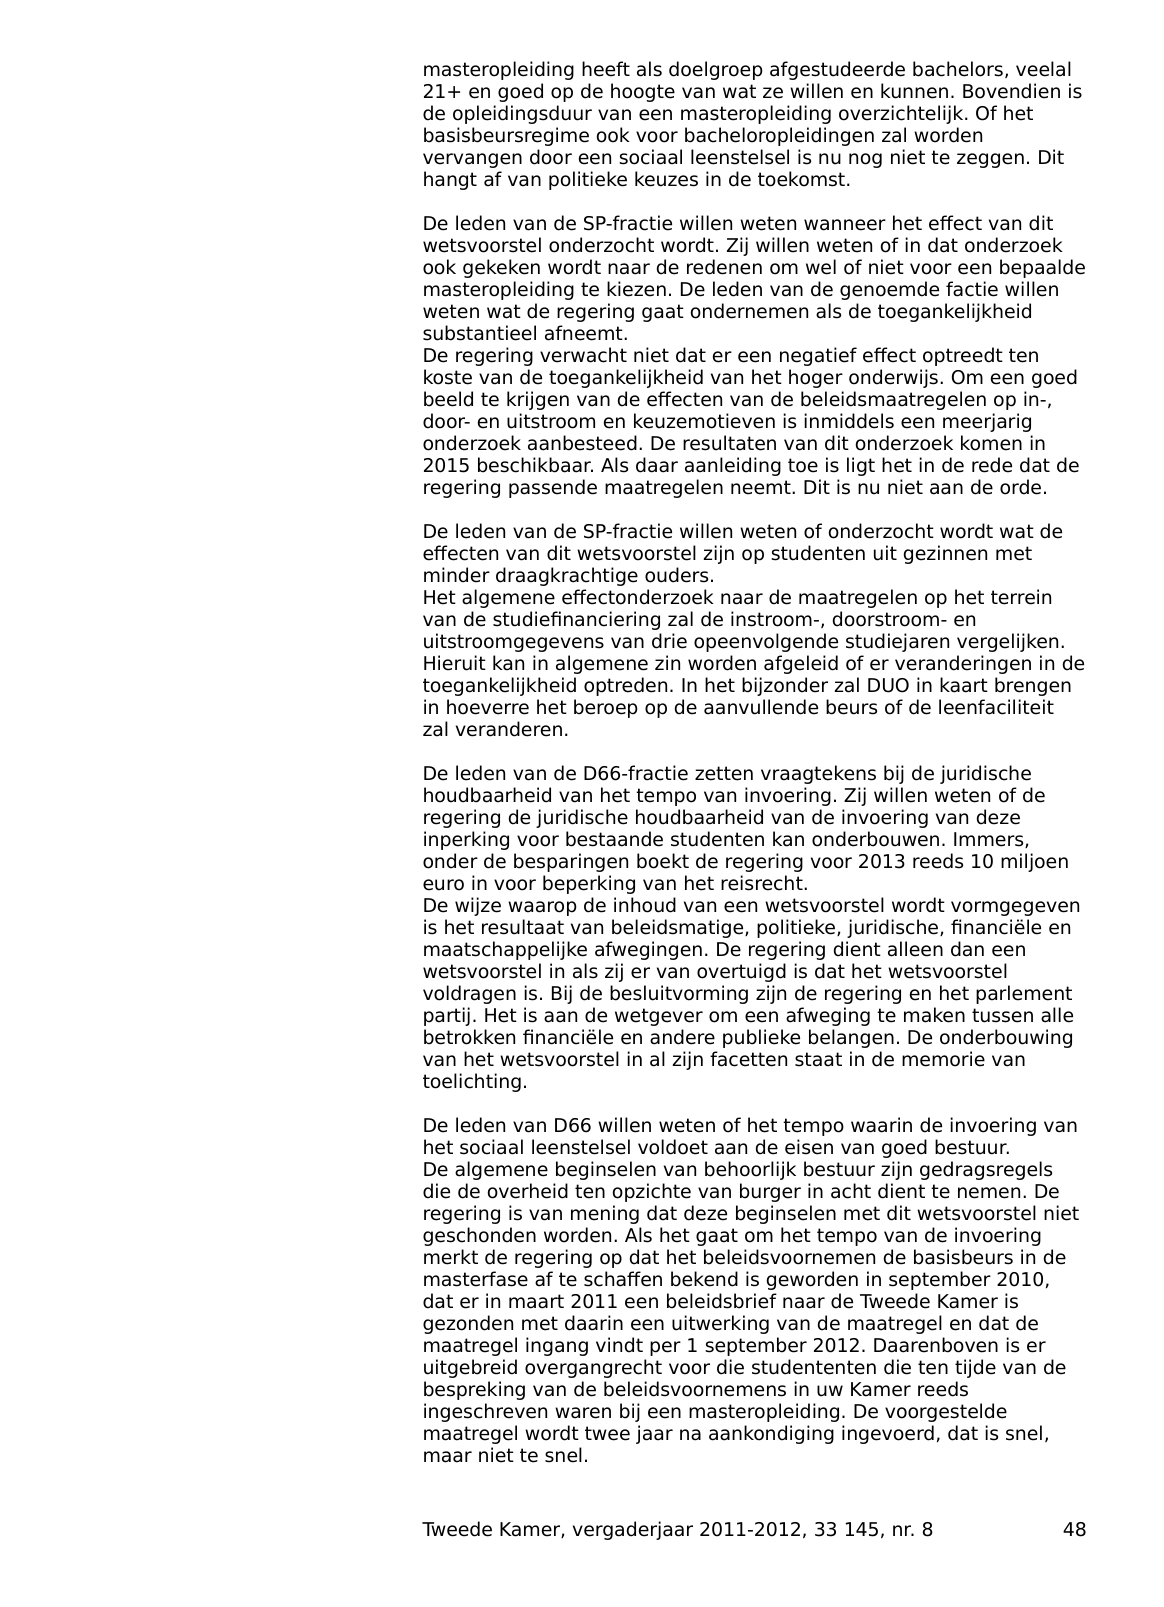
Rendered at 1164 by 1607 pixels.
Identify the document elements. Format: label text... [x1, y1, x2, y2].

text De algemene beginselen van behoorlijk bestuur zijn gedragsregels die de overheid ten opzichte van burger in acht dient te nemen. De regering is van mening dat deze beginselen met dit wetsvoorstel niet geschonden worden. Als het gaat om het tempo van de invoering merkt de regering op dat het beleidsvoornemen de basisbeurs in de masterfase af te schaffen bekend is geworden in september 2010, dat er in maart 2011 een beleidsbrief naar de Tweede Kamer is gezonden met daarin een uitwerking van de maatregel en dat de maatregel ingang vindt per 1 september 2012. Daarenboven is er uitgebreid overgangrecht voor die studententen die ten tijde van de bespreking van de beleidsvoornemens in uw Kamer reeds ingeschreven waren bij een masteropleiding. De voorgestelde maatregel wordt twee jaar na aankondiging ingevoerd, dat is snel, maar niet te snel. [422, 1159, 1087, 1467]
text De leden van de SP-fractie willen weten wanneer het effect van dit wetsvoorstel onderzocht wordt. Zij willen weten of in dat onderzoek ook gekeken wordt naar de redenen om wel of niet voor een bepaalde masteropleiding te kiezen. De leden van de genoemde factie willen weten wat de regering gaat ondernemen als de toegankelijkheid substantieel afneemt. [422, 213, 1087, 345]
text Het algemene effectonderzoek naar de maatregelen op het terrein van de studiefinanciering zal de instroom-, doorstroom- en uitstroomgegevens van drie opeenvolgende studiejaren vergelijken. Hieruit kan in algemene zin worden afgeleid of er veranderingen in de toegankelijkheid optreden. In het bijzonder zal DUO in kaart brengen in hoeverre het beroep op de aanvullende beurs of de leenfaciliteit zal veranderen. [422, 587, 1087, 741]
text De wijze waarop de inhoud van een wetsvoorstel wordt vormgegeven is het resultaat van beleidsmatige, politieke, juridische, financiële en maatschappelijke afwegingen. De regering dient alleen dan een wetsvoorstel in als zij er van overtuigd is dat het wetsvoorstel voldragen is. Bij de besluitvorming zijn de regering en het parlement partij. Het is aan de wetgever om een afweging te maken tussen alle betrokken financiële en andere publieke belangen. De onderbouwing van het wetsvoorstel in al zijn facetten staat in de memorie van toelichting. [422, 895, 1087, 1093]
text De regering verwacht niet dat er een negatief effect optreedt ten koste van de toegankelijkheid van het hoger onderwijs. Om een goed beeld te krijgen van de effecten van de beleidsmaatregelen op in-, door- en uitstroom en keuzemotieven is inmiddels een meerjarig onderzoek aanbesteed. De resultaten van dit onderzoek komen in 2015 beschikbaar. Als daar aanleiding toe is ligt het in de rede dat de regering passende maatregelen neemt. Dit is nu niet aan de orde. [422, 345, 1087, 499]
text masteropleiding heeft als doelgroep afgestudeerde bachelors, veelal 21+ en goed op de hoogte van wat ze willen en kunnen. Bovendien is de opleidingsduur van een masteropleiding overzichtelijk. Of het basisbeursregime ook voor bacheloropleidingen zal worden vervangen door een sociaal leenstelsel is nu nog niet te zeggen. Dit hangt af van politieke keuzes in de toekomst. [422, 59, 1087, 191]
text De leden van D66 willen weten of het tempo waarin de invoering van het sociaal leenstelsel voldoet aan de eisen van goed bestuur. [422, 1115, 1087, 1159]
text De leden van de D66-fractie zetten vraagtekens bij de juridische houdbaarheid van het tempo van invoering. Zij willen weten of de regering de juridische houdbaarheid van de invoering van deze inperking voor bestaande studenten kan onderbouwen. Immers, onder de besparingen boekt de regering voor 2013 reeds 10 miljoen euro in voor beperking van het reisrecht. [422, 763, 1087, 895]
text De leden van de SP-fractie willen weten of onderzocht wordt wat de effecten van dit wetsvoorstel zijn op studenten uit gezinnen met minder draagkrachtige ouders. [422, 521, 1087, 587]
